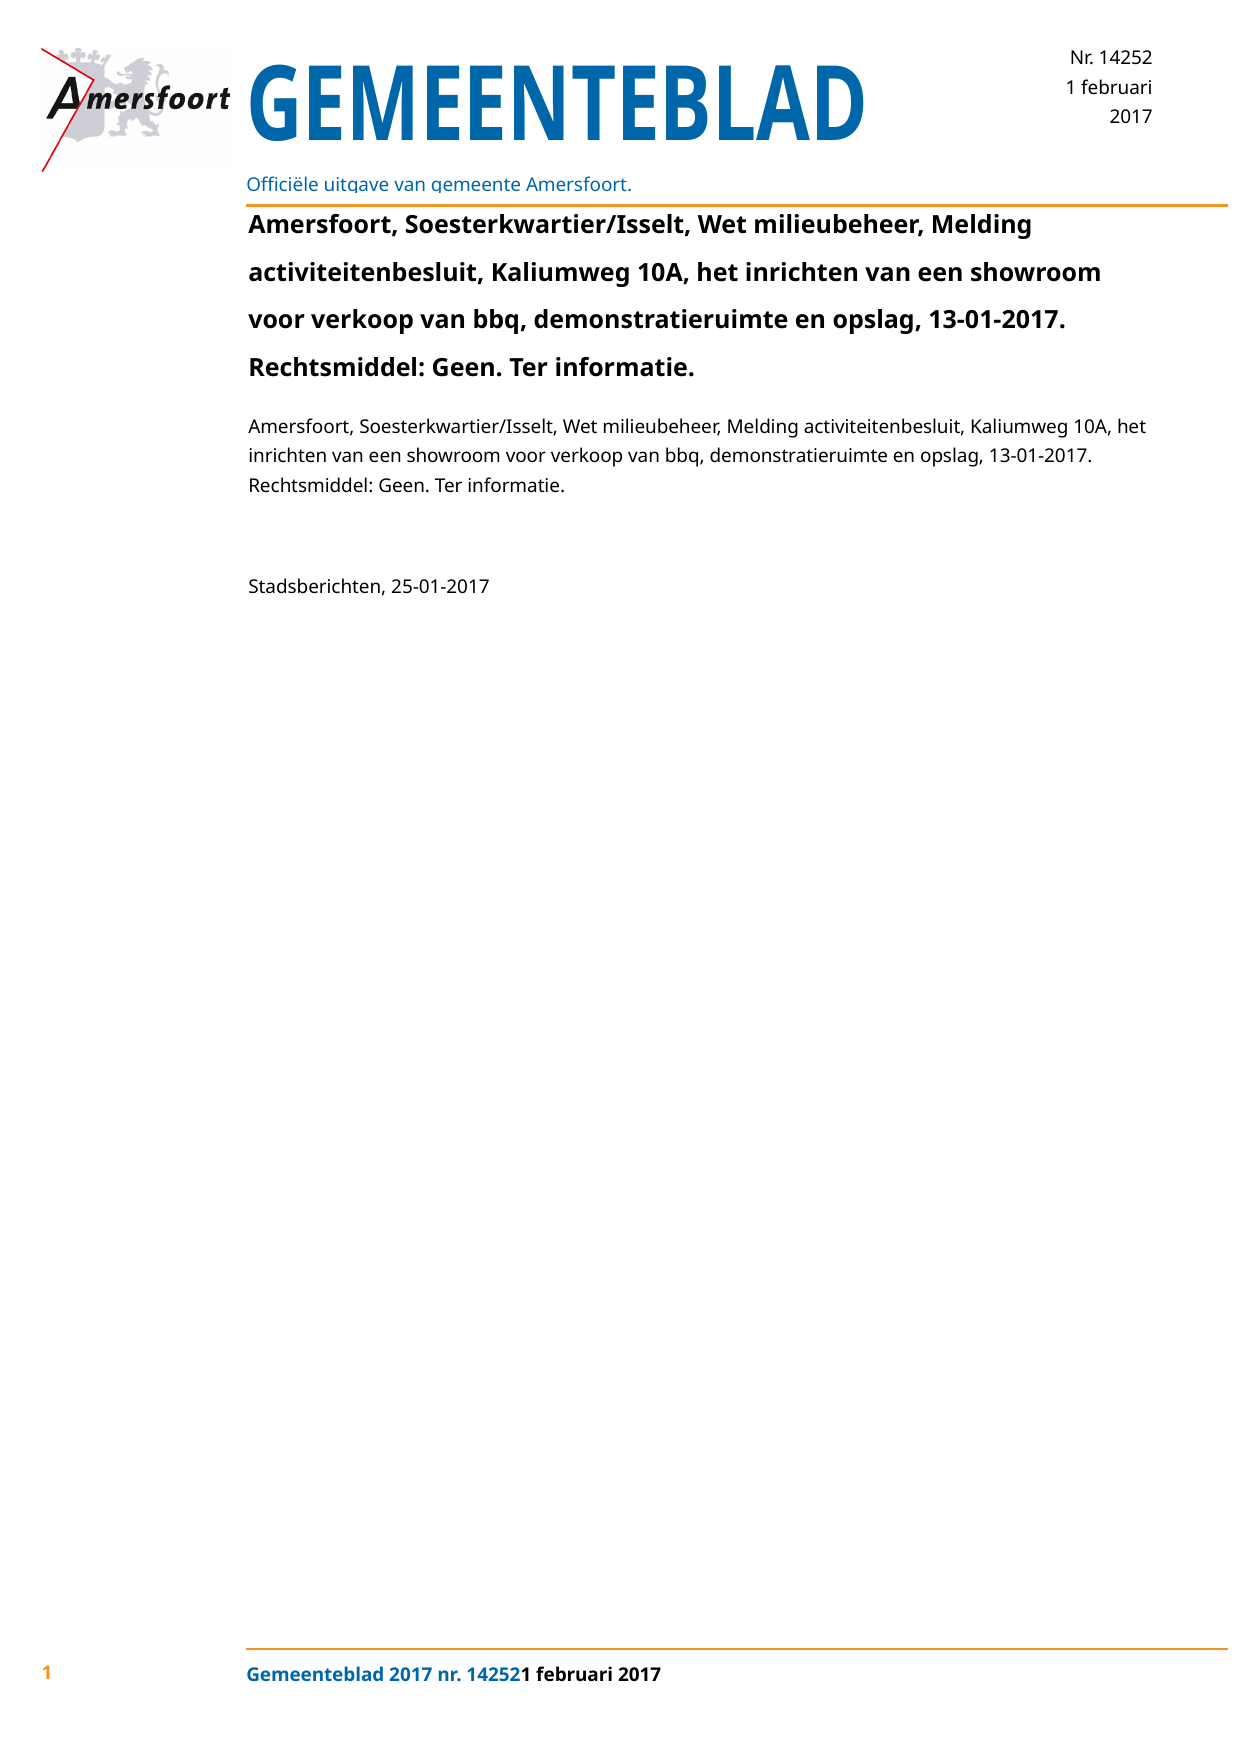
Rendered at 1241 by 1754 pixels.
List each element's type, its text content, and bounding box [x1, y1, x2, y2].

text Amersfoort, Soesterkwartier/Isselt, Wet milieubeheer, Melding activiteitenbesluit, Kaliumweg 10A, het inrichten van een showroom voor verkoop van bbq, demonstratieruimte en opslag, 13-01-2017. Rechtsmiddel: Geen. Ter informatie. [248, 413, 1152, 498]
text Stadsberichten, 25-01-2017 [248, 573, 1152, 599]
picture [41, 47, 231, 172]
text Amersfoort, Soesterkwartier/Isselt, Wet milieubeheer, Melding activiteitenbesluit, Kaliumweg 10A, het inrichten van een showroom voor verkoop van bbq, demonstratieruimte en opslag, 13-01-2017. Rechtsmiddel: Geen. Ter informatie. [248, 207, 1152, 384]
